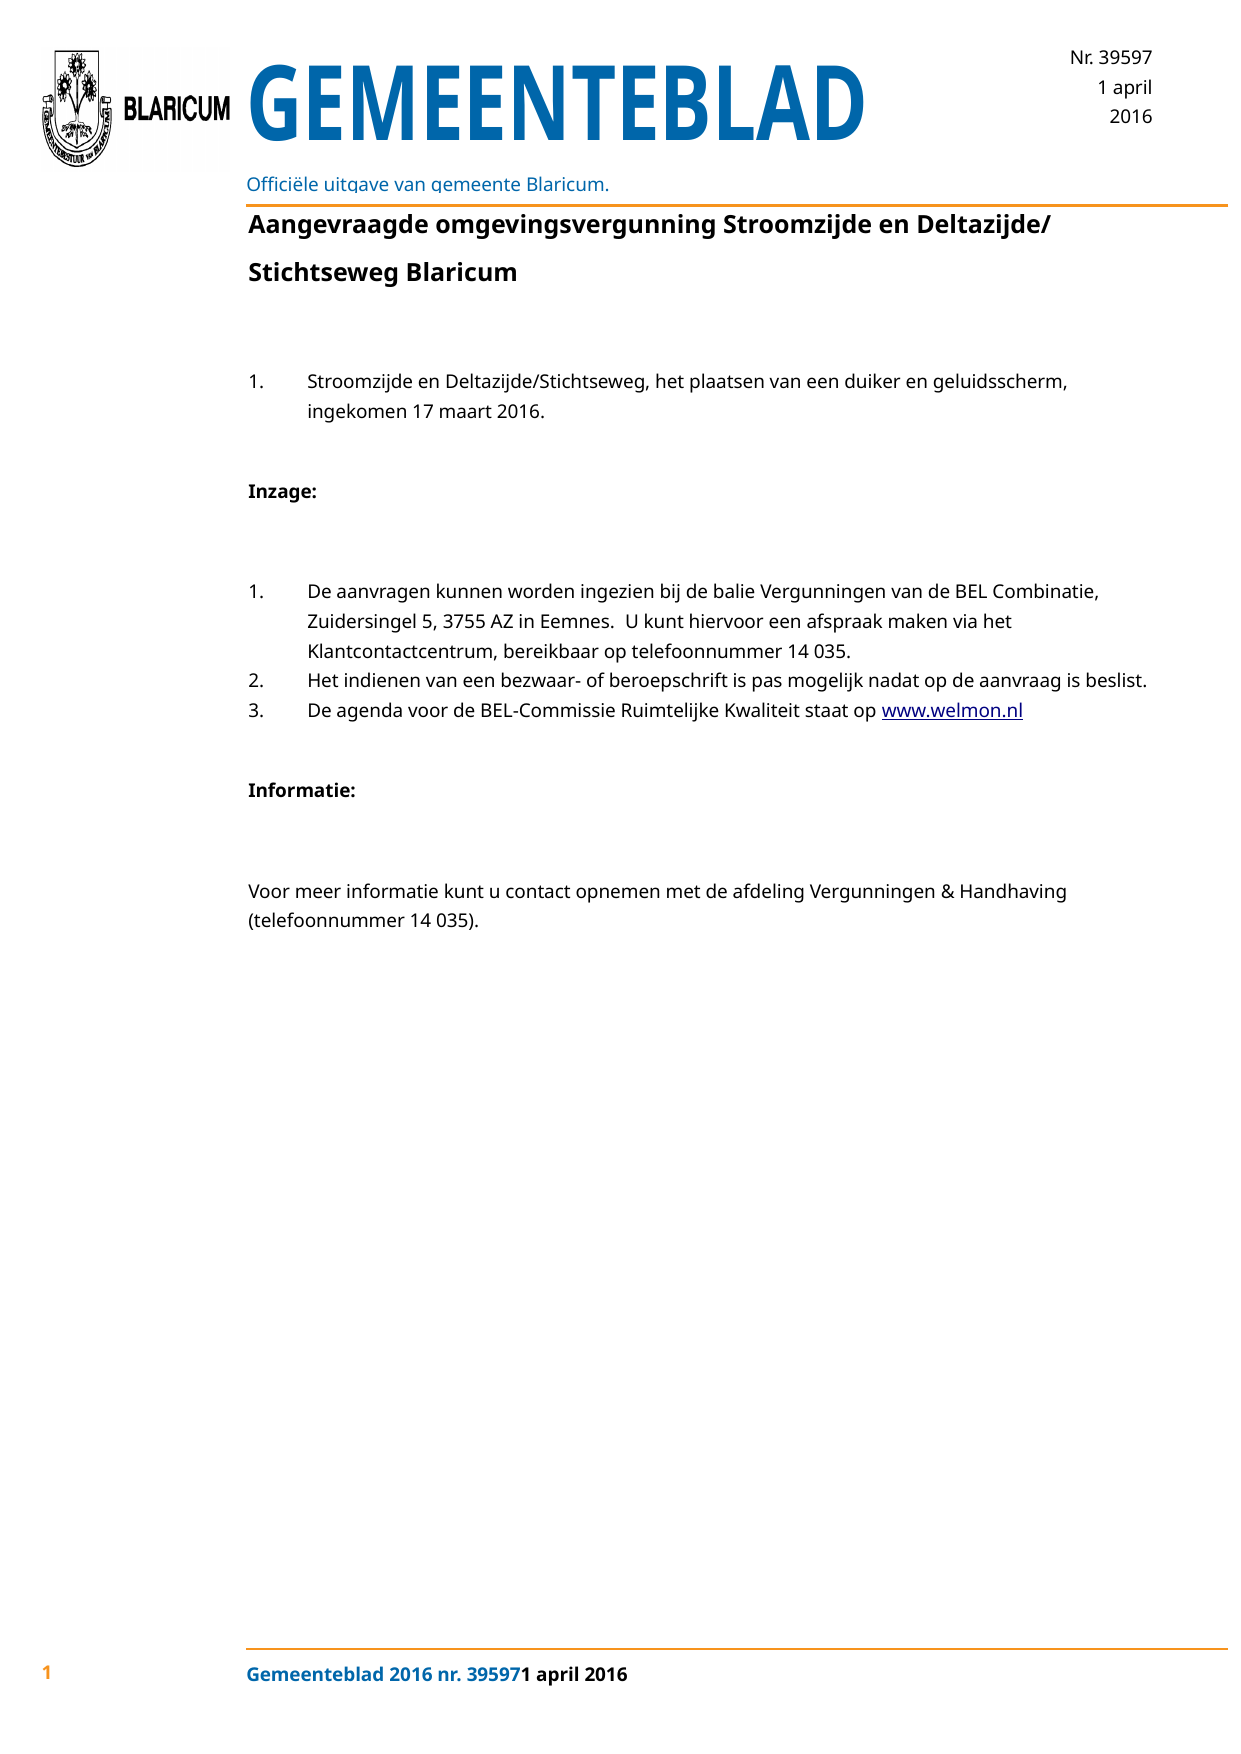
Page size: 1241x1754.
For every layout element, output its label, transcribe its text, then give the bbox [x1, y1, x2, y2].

text Inzage: [248, 478, 1152, 504]
list Het indienen van een bezwaar- of beroepschrift is pas mogelijk nadat op de aanvraag is beslist. [248, 667, 1152, 693]
list Stroomzijde en Deltazijde/Stichtseweg, het plaatsen van een duiker en geluidsscherm, ingekomen 17 maart 2016. [248, 368, 1152, 424]
picture [41, 47, 231, 172]
text Voor meer informatie kunt u contact opnemen met de afdeling Vergunningen & Handhaving (telefoonnummer 14 035). [248, 878, 1152, 933]
list De agenda voor de BEL-Commissie Ruimtelijke Kwaliteit staat op www.welmon.nl [248, 697, 1152, 723]
list De aanvragen kunnen worden ingezien bij de balie Vergunningen van de BEL Combinatie, Zuidersingel 5, 3755 AZ in Eemnes. U kunt hiervoor een afspraak maken via het Klantcontactcentrum, bereikbaar op telefoonnummer 14 035. [248, 579, 1152, 664]
text Informatie: [248, 777, 1152, 803]
text Aangevraagde omgevingsvergunning Stroomzijde en Deltazijde/ Stichtseweg Blaricum [248, 207, 1152, 288]
